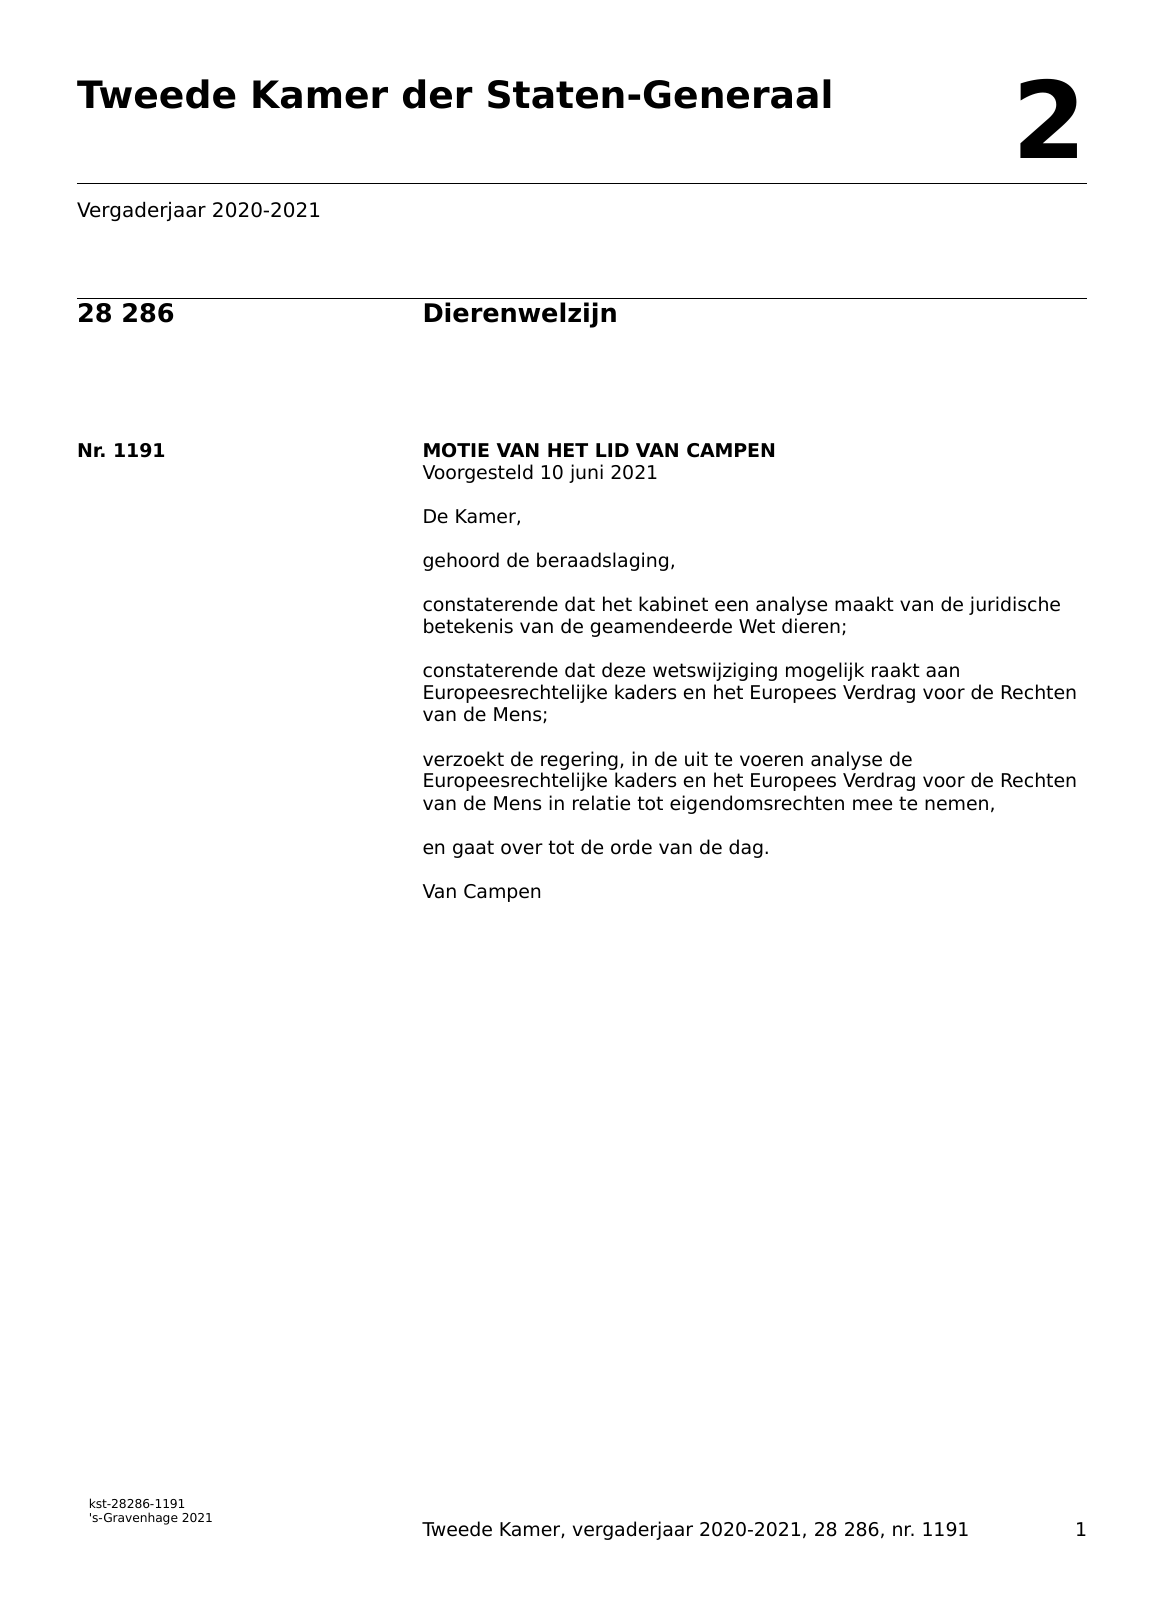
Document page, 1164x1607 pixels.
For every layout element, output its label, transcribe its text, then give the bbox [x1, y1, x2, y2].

table_header Tweede Kamer der Staten-Generaal [77, 59, 886, 183]
table_cell Vergaderjaar 2020-2021 [77, 184, 1087, 298]
text 's-Gravenhage 2021 [88, 1511, 323, 1525]
text constaterende dat het kabinet een analyse maakt van de juridische betekenis van de geamendeerde Wet dieren; [422, 594, 1087, 638]
table_header 2 [886, 59, 1087, 183]
text Voorgesteld 10 juni 2021 [422, 462, 1087, 484]
text constaterende dat deze wetswijziging mogelijk raakt aan Europeesrechtelijke kaders en het Europees Verdrag voor de Rechten van de Mens; [422, 660, 1087, 726]
text gehoord de beraadslaging, [422, 550, 1087, 572]
text Van Campen [422, 881, 1087, 903]
text en gaat over tot de orde van de dag. [422, 837, 1087, 858]
subtitle Nr. 1191 MOTIE VAN HET LID VAN CAMPEN [77, 440, 1087, 462]
subtitle 28 286 Dierenwelzijn [77, 299, 1087, 329]
text De Kamer, [422, 506, 1087, 528]
text kst-28286-1191 [88, 1497, 323, 1511]
text verzoekt de regering, in de uit te voeren analyse de Europeesrechtelijke kaders en het Europees Verdrag voor de Rechten van de Mens in relatie tot eigendomsrechten mee te nemen, [422, 748, 1087, 814]
